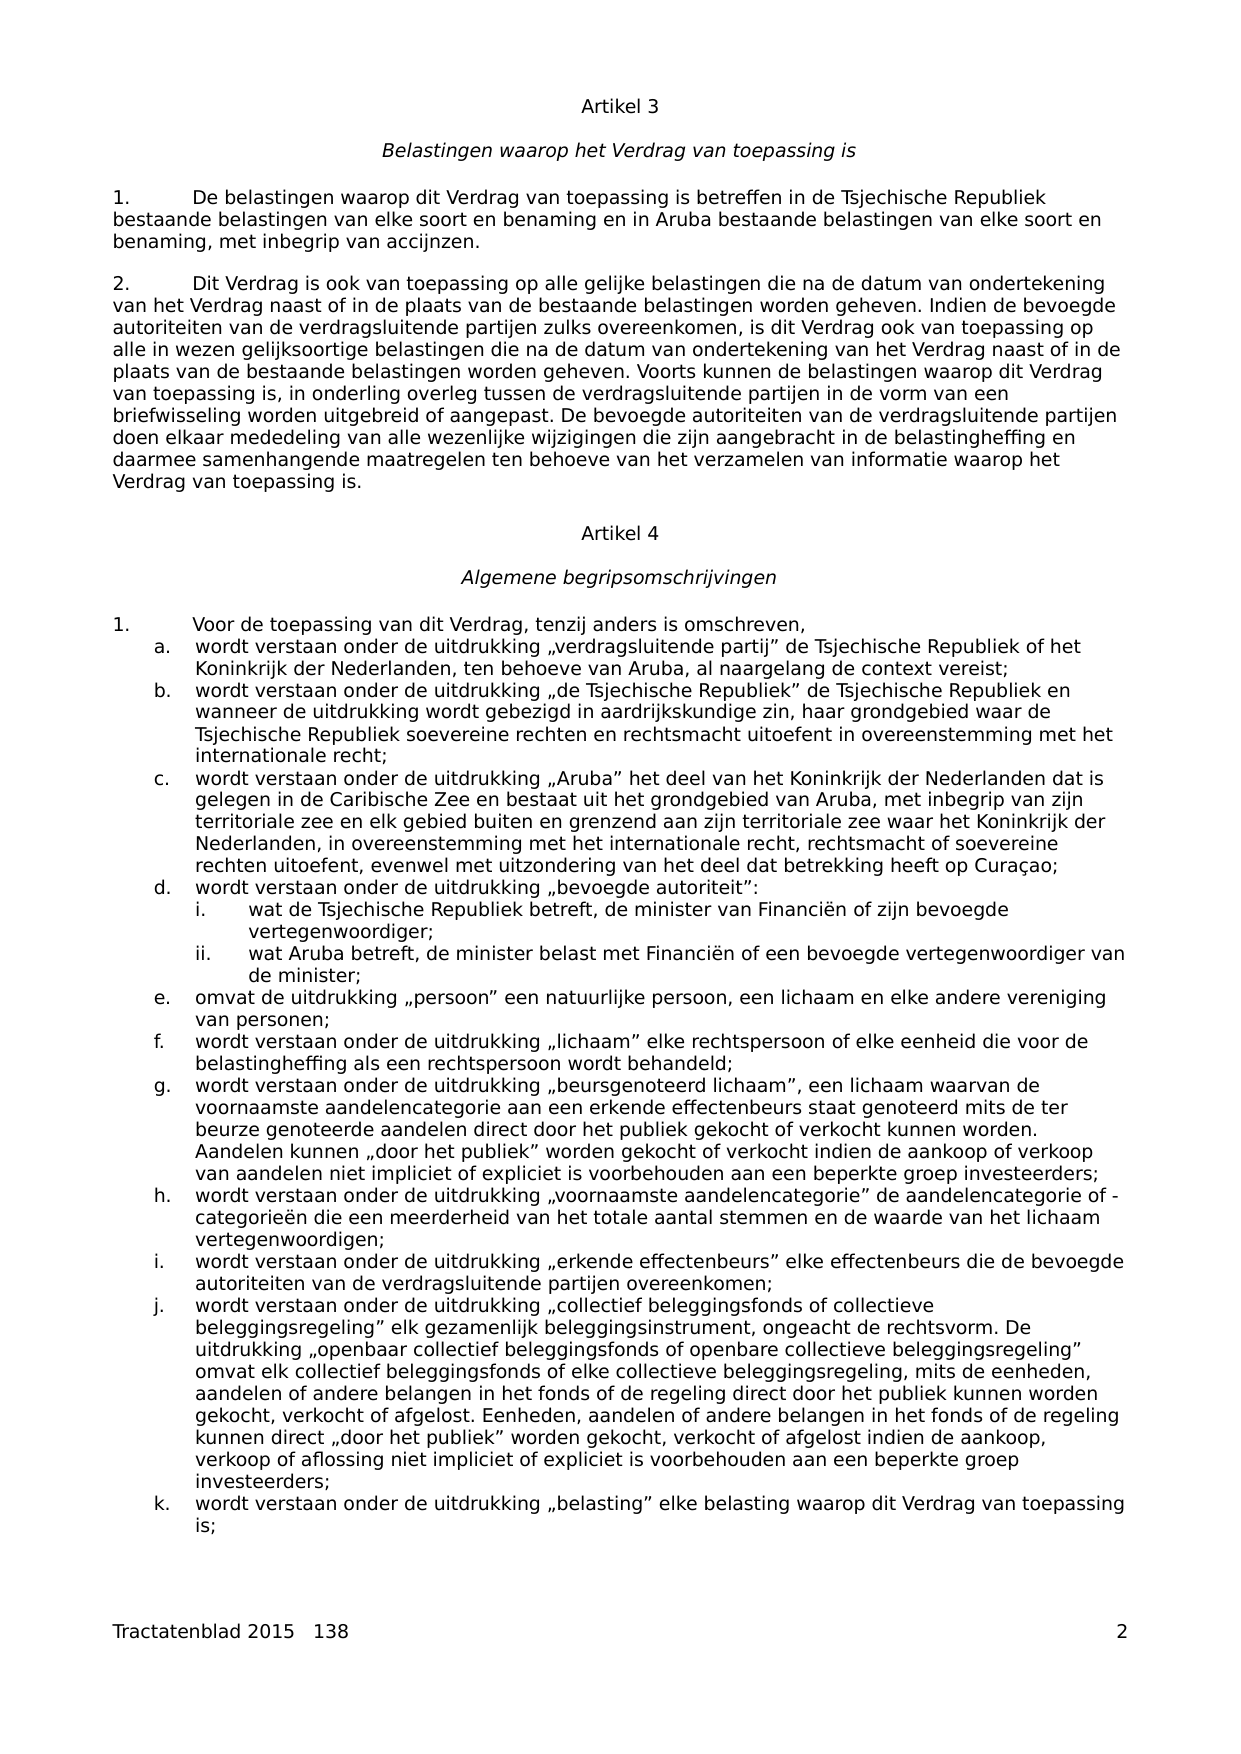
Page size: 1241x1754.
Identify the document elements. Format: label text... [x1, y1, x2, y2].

text g. wordt verstaan onder de uitdrukking „beursgenoteerd lichaam”, een lichaam waarvan de voornaamste aandelencategorie aan een erkende effectenbeurs staat genoteerd mits de ter beurze genoteerde aandelen direct door het publiek gekocht of verkocht kunnen worden. Aandelen kunnen „door het publiek” worden gekocht of verkocht indien de aankoop of verkoop van aandelen niet impliciet of expliciet is voorbehouden aan een beperkte groep investeerders; [153, 1075, 1128, 1185]
text i. wat de Tsjechische Republiek betreft, de minister van Financiën of zijn bevoegde vertegenwoordiger; [195, 899, 1128, 943]
text c. wordt verstaan onder de uitdrukking „Aruba” het deel van het Koninkrijk der Nederlanden dat is gelegen in de Caribische Zee en bestaat uit het grondgebied van Aruba, met inbegrip van zijn territoriale zee en elk gebied buiten en grenzend aan zijn territoriale zee waar het Koninkrijk der Nederlanden, in overeenstemming met het internationale recht, rechtsmacht of soevereine rechten uitoefent, evenwel met uitzondering van het deel dat betrekking heeft op Curaçao; [153, 767, 1128, 877]
text 1. De belastingen waarop dit Verdrag van toepassing is betreffen in de Tsjechische Republiek bestaande belastingen van elke soort en benaming en in Aruba bestaande belastingen van elke soort en benaming, met inbegrip van accijnzen. [112, 187, 1128, 253]
text 2. Dit Verdrag is ook van toepassing op alle gelijke belastingen die na de datum van ondertekening van het Verdrag naast of in de plaats van de bestaande belastingen worden geheven. Indien de bevoegde autoriteiten van de verdragsluitende partijen zulks overeenkomen, is dit Verdrag ook van toepassing op alle in wezen gelijksoortige belastingen die na de datum van ondertekening van het Verdrag naast of in de plaats van de bestaande belastingen worden geheven. Voorts kunnen de belastingen waarop dit Verdrag van toepassing is, in onderling overleg tussen de verdragsluitende partijen in de vorm van een briefwisseling worden uitgebreid of aangepast. De bevoegde autoriteiten van de verdragsluitende partijen doen elkaar mededeling van alle wezenlijke wijzigingen die zijn aangebracht in de belastingheffing en daarmee samenhangende maatregelen ten behoeve van het verzamelen van informatie waarop het Verdrag van toepassing is. [112, 273, 1128, 493]
text i. wordt verstaan onder de uitdrukking „erkende effectenbeurs” elke effectenbeurs die de bevoegde autoriteiten van de verdragsluitende partijen overeenkomen; [153, 1251, 1128, 1295]
text ii. wat Aruba betreft, de minister belast met Financiën of een bevoegde vertegenwoordiger van de minister; [195, 943, 1128, 987]
text 1. Voor de toepassing van dit Verdrag, tenzij anders is omschreven, [112, 613, 1128, 636]
subtitle Artikel 4 Algemene begripsomschrijvingen [112, 523, 1128, 588]
text f. wordt verstaan onder de uitdrukking „lichaam” elke rechtspersoon of elke eenheid die voor de belastingheffing als een rechtspersoon wordt behandeld; [153, 1031, 1128, 1075]
text e. omvat de uitdrukking „persoon” een natuurlijke persoon, een lichaam en elke andere vereniging van personen; [153, 987, 1128, 1031]
text d. wordt verstaan onder de uitdrukking „bevoegde autoriteit”: [153, 877, 1128, 899]
text a. wordt verstaan onder de uitdrukking „verdragsluitende partij” de Tsjechische Republiek of het Koninkrijk der Nederlanden, ten behoeve van Aruba, al naargelang de context vereist; [153, 636, 1128, 679]
subtitle Artikel 3 Belastingen waarop het Verdrag van toepassing is [112, 96, 1128, 162]
text k. wordt verstaan onder de uitdrukking „belasting” elke belasting waarop dit Verdrag van toepassing is; [153, 1493, 1128, 1537]
text h. wordt verstaan onder de uitdrukking „voornaamste aandelencategorie” de aandelencategorie of -categorieën die een meerderheid van het totale aantal stemmen en de waarde van het lichaam vertegenwoordigen; [153, 1185, 1128, 1251]
text j. wordt verstaan onder de uitdrukking „collectief beleggingsfonds of collectieve beleggingsregeling” elk gezamenlijk beleggingsinstrument, ongeacht de rechtsvorm. De uitdrukking „openbaar collectief beleggingsfonds of openbare collectieve beleggingsregeling” omvat elk collectief beleggingsfonds of elke collectieve beleggingsregeling, mits de eenheden, aandelen of andere belangen in het fonds of de regeling direct door het publiek kunnen worden gekocht, verkocht of afgelost. Eenheden, aandelen of andere belangen in het fonds of de regeling kunnen direct „door het publiek” worden gekocht, verkocht of afgelost indien de aankoop, verkoop of aflossing niet impliciet of expliciet is voorbehouden aan een beperkte groep investeerders; [153, 1295, 1128, 1493]
text b. wordt verstaan onder de uitdrukking „de Tsjechische Republiek” de Tsjechische Republiek en wanneer de uitdrukking wordt gebezigd in aardrijkskundige zin, haar grondgebied waar de Tsjechische Republiek soevereine rechten en rechtsmacht uitoefent in overeenstemming met het internationale recht; [153, 679, 1128, 767]
